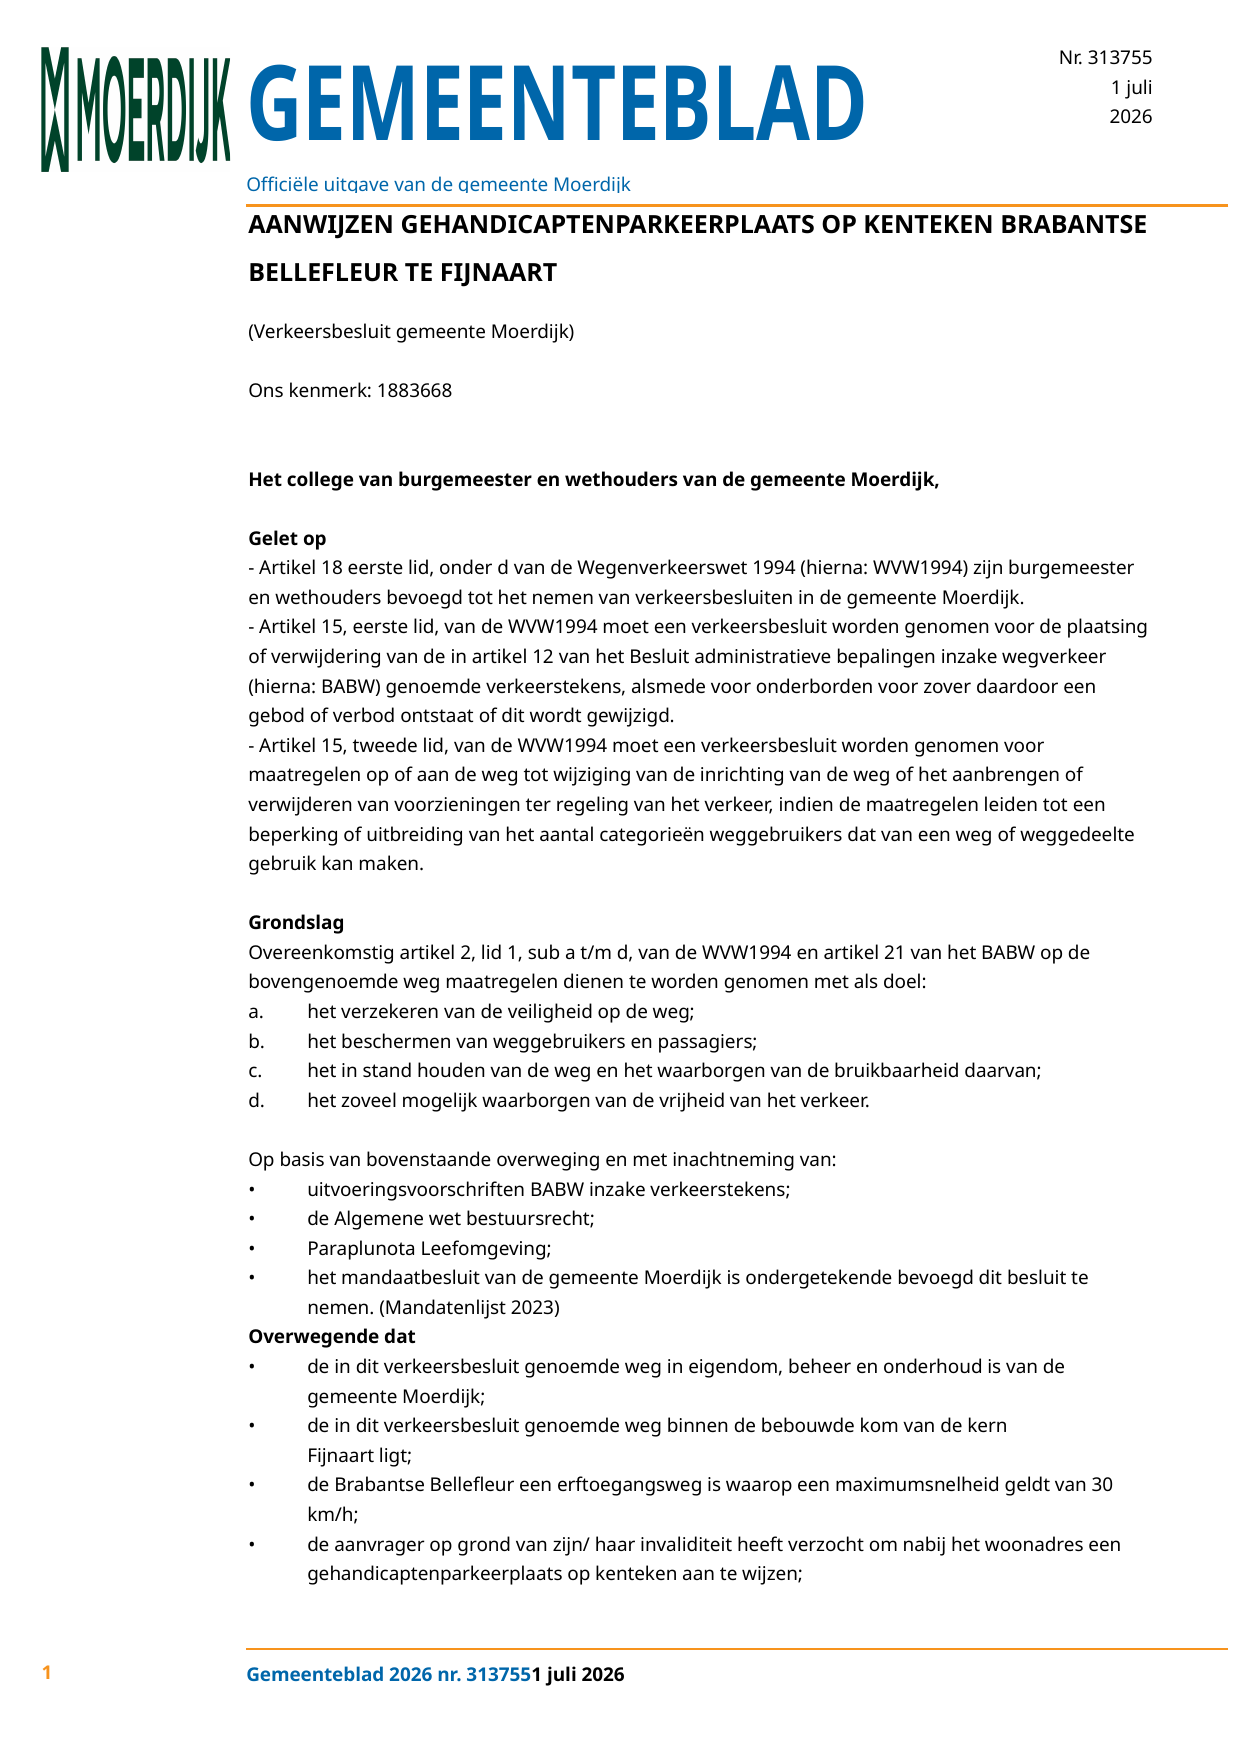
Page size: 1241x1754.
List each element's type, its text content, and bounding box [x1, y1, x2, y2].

text Op basis van bovenstaande overweging en met inachtneming van: [248, 1146, 1152, 1172]
list het zoveel mogelijk waarborgen van de vrijheid van het verkeer. [248, 1087, 1152, 1113]
list uitvoeringsvoorschriften BABW inzake verkeerstekens; [248, 1176, 1152, 1202]
list Fijnaart ligt; [248, 1442, 1152, 1468]
list de in dit verkeersbesluit genoemde weg in eigendom, beheer en onderhoud is van de gemeente Moerdijk; [248, 1353, 1152, 1409]
text Het college van burgemeester en wethouders van de gemeente Moerdijk, [248, 466, 1152, 492]
text (Verkeersbesluit gemeente Moerdijk) [248, 318, 1152, 344]
list Paraplunota Leefomgeving; [248, 1235, 1152, 1261]
text Overwegende dat [248, 1324, 1152, 1349]
list het mandaatbesluit van de gemeente Moerdijk is ondergetekende bevoegd dit besluit te nemen. (Mandatenlijst 2023) [248, 1264, 1152, 1320]
list de Brabantse Bellefleur een erftoegangsweg is waarop een maximumsnelheid geldt van 30 km/h; [248, 1472, 1152, 1527]
text - Artikel 18 eerste lid, onder d van de Wegenverkeerswet 1994 (hierna: WVW1994) zijn burgemeester en wethouders bevoegd tot het nemen van verkeersbesluiten in de gemeente Moerdijk. [248, 554, 1152, 610]
text Gelet op [248, 525, 1152, 551]
text - Artikel 15, tweede lid, van de WVW1994 moet een verkeersbesluit worden genomen voor maatregelen op of aan de weg tot wijziging van de inrichting van de weg of het aanbrengen of verwijderen van voorzieningen ter regeling van het verkeer, indien de maatregelen leiden tot een beperking of uitbreiding van het aantal categorieën weggebruikers dat van een weg of weggedeelte gebruik kan maken. [248, 732, 1152, 876]
text Overeenkomstig artikel 2, lid 1, sub a t/m d, van de WVW1994 en artikel 21 van het BABW op de bovengenoemde weg maatregelen dienen te worden genomen met als doel: [248, 939, 1152, 994]
list het in stand houden van de weg en het waarborgen van de bruikbaarheid daarvan; [248, 1057, 1152, 1083]
text Ons kenmerk: 1883668 [248, 377, 1152, 403]
list het beschermen van weggebruikers en passagiers; [248, 1028, 1152, 1054]
list de Algemene wet bestuursrecht; [248, 1205, 1152, 1231]
text AANWIJZEN GEHANDICAPTENPARKEERPLAATS OP KENTEKEN BRABANTSE BELLEFLEUR TE FIJNAART [248, 207, 1152, 288]
list het verzekeren van de veiligheid op de weg; [248, 998, 1152, 1024]
list de in dit verkeersbesluit genoemde weg binnen de bebouwde kom van de kern [248, 1412, 1152, 1438]
text - Artikel 15, eerste lid, van de WVW1994 moet een verkeersbesluit worden genomen voor de plaatsing of verwijdering van de in artikel 12 van het Besluit administratieve bepalingen inzake wegverkeer (hierna: BABW) genoemde verkeerstekens, alsmede voor onderborden voor zover daardoor een gebod of verbod ontstaat of dit wordt gewijzigd. [248, 614, 1152, 728]
text Grondslag [248, 909, 1152, 935]
picture [41, 47, 231, 172]
list de aanvrager op grond van zijn/ haar invaliditeit heeft verzocht om nabij het woonadres een gehandicaptenparkeerplaats op kenteken aan te wijzen; [248, 1531, 1152, 1586]
